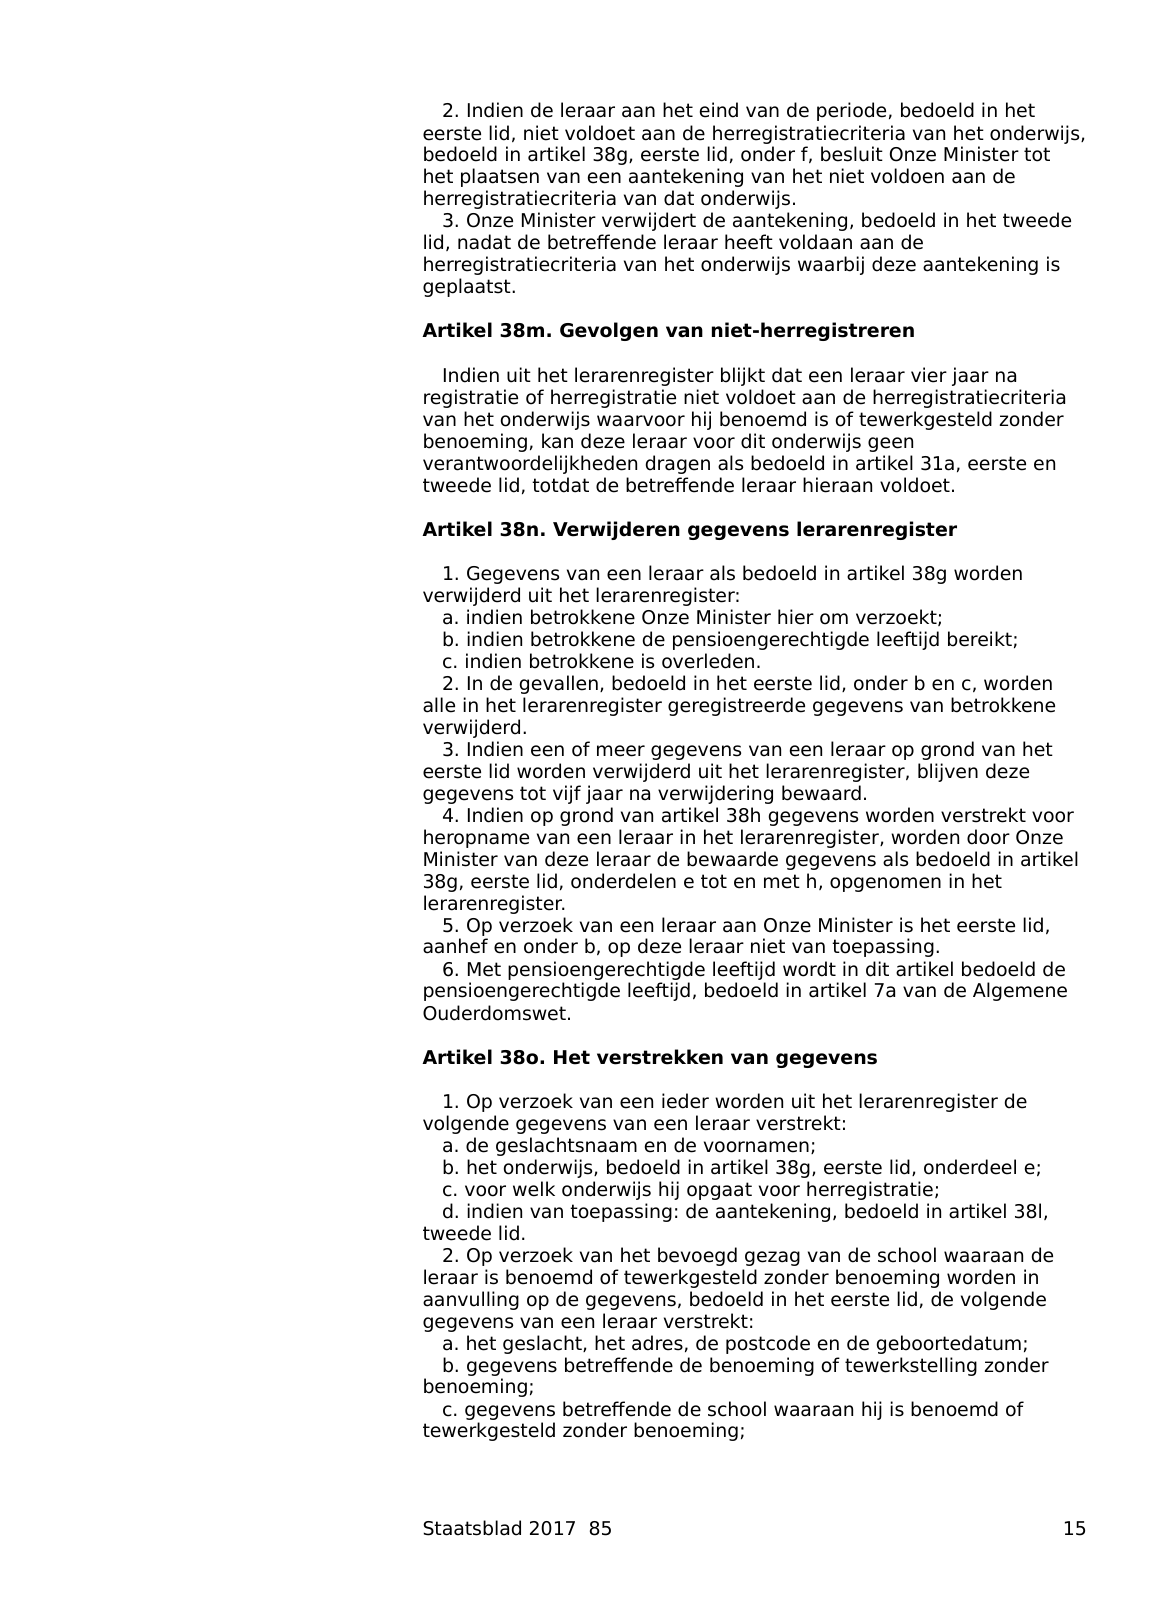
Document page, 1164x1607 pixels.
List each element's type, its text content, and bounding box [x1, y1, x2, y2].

subtitle Artikel 38o. Het verstrekken van gegevens [422, 1047, 1087, 1068]
text b. gegevens betreffende de benoeming of tewerkstelling zonder benoeming; [422, 1354, 1087, 1398]
text c. voor welk onderwijs hij opgaat voor herregistratie; [422, 1179, 1087, 1201]
text d. indien van toepassing: de aantekening, bedoeld in artikel 38l, tweede lid. [422, 1201, 1087, 1244]
text 2. In de gevallen, bedoeld in het eerste lid, onder b en c, worden alle in het lerarenregister geregistreerde gegevens van betrokkene verwijderd. [422, 673, 1087, 739]
text 5. Op verzoek van een leraar aan Onze Minister is het eerste lid, aanhef en onder b, op deze leraar niet van toepassing. [422, 914, 1087, 958]
text c. indien betrokkene is overleden. [422, 651, 1087, 673]
text a. indien betrokkene Onze Minister hier om verzoekt; [422, 607, 1087, 629]
text 4. Indien op grond van artikel 38h gegevens worden verstrekt voor heropname van een leraar in het lerarenregister, worden door Onze Minister van deze leraar de bewaarde gegevens als bedoeld in artikel 38g, eerste lid, onderdelen e tot en met h, opgenomen in het lerarenregister. [422, 804, 1087, 914]
text b. het onderwijs, bedoeld in artikel 38g, eerste lid, onderdeel e; [422, 1157, 1087, 1179]
text 2. Indien de leraar aan het eind van de periode, bedoeld in het eerste lid, niet voldoet aan de herregistratiecriteria van het onderwijs, bedoeld in artikel 38g, eerste lid, onder f, besluit Onze Minister tot het plaatsen van een aantekening van het niet voldoen aan de herregistratiecriteria van dat onderwijs. [422, 100, 1087, 210]
text 6. Met pensioengerechtigde leeftijd wordt in dit artikel bedoeld de pensioengerechtigde leeftijd, bedoeld in artikel 7a van de Algemene Ouderdomswet. [422, 958, 1087, 1024]
text 1. Gegevens van een leraar als bedoeld in artikel 38g worden verwijderd uit het lerarenregister: [422, 563, 1087, 607]
text Indien uit het lerarenregister blijkt dat een leraar vier jaar na registratie of herregistratie niet voldoet aan de herregistratiecriteria van het onderwijs waarvoor hij benoemd is of tewerkgesteld zonder benoeming, kan deze leraar voor dit onderwijs geen verantwoordelijkheden dragen als bedoeld in artikel 31a, eerste en tweede lid, totdat de betreffende leraar hieraan voldoet. [422, 364, 1087, 496]
text 3. Indien een of meer gegevens van een leraar op grond van het eerste lid worden verwijderd uit het lerarenregister, blijven deze gegevens tot vijf jaar na verwijdering bewaard. [422, 739, 1087, 804]
text a. de geslachtsnaam en de voornamen; [422, 1135, 1087, 1157]
text 2. Op verzoek van het bevoegd gezag van de school waaraan de leraar is benoemd of tewerkgesteld zonder benoeming worden in aanvulling op de gegevens, bedoeld in het eerste lid, de volgende gegevens van een leraar verstrekt: [422, 1244, 1087, 1332]
text b. indien betrokkene de pensioengerechtigde leeftijd bereikt; [422, 629, 1087, 651]
subtitle Artikel 38n. Verwijderen gegevens lerarenregister [422, 519, 1087, 541]
text 3. Onze Minister verwijdert de aantekening, bedoeld in het tweede lid, nadat de betreffende leraar heeft voldaan aan de herregistratiecriteria van het onderwijs waarbij deze aantekening is geplaatst. [422, 210, 1087, 298]
text a. het geslacht, het adres, de postcode en de geboortedatum; [422, 1332, 1087, 1354]
text 1. Op verzoek van een ieder worden uit het lerarenregister de volgende gegevens van een leraar verstrekt: [422, 1091, 1087, 1135]
subtitle Artikel 38m. Gevolgen van niet-herregistreren [422, 320, 1087, 342]
text c. gegevens betreffende de school waaraan hij is benoemd of tewerkgesteld zonder benoeming; [422, 1398, 1087, 1442]
